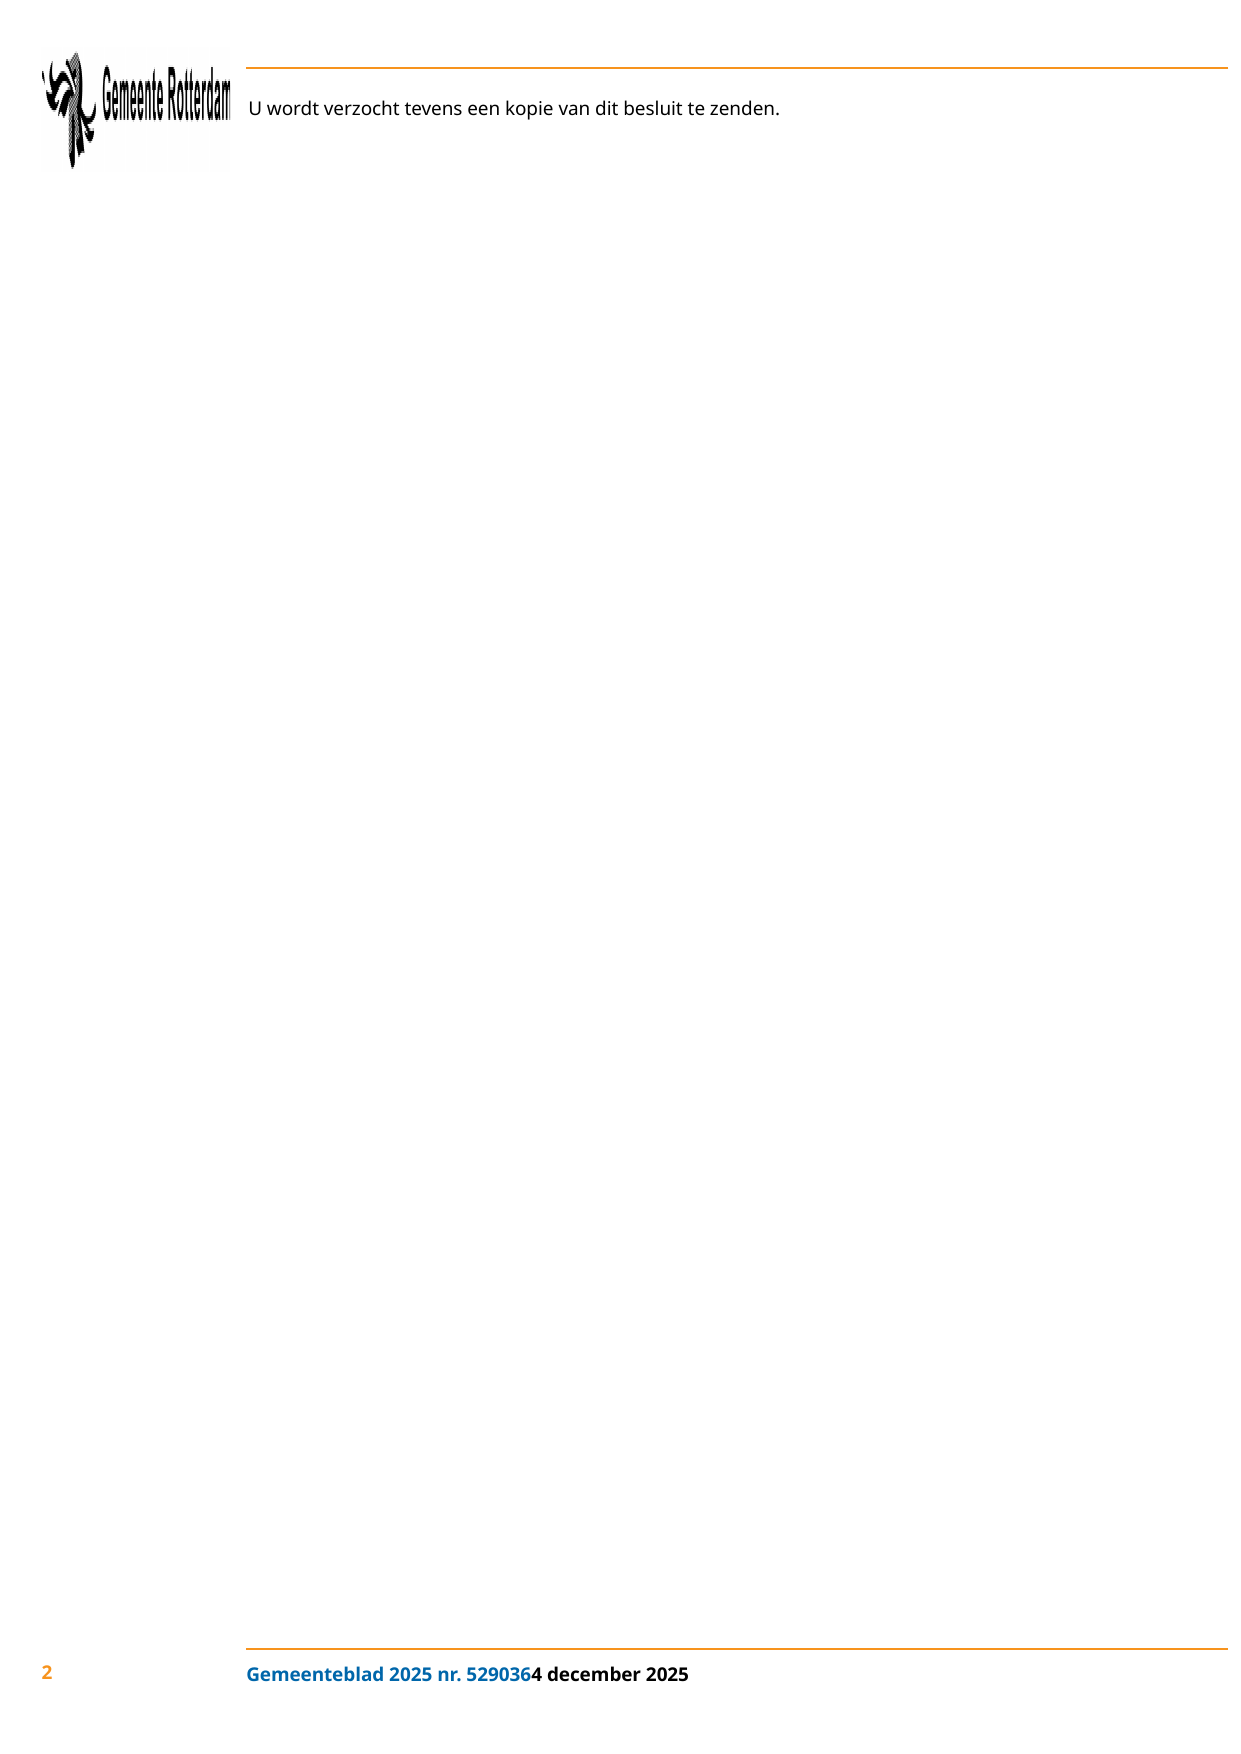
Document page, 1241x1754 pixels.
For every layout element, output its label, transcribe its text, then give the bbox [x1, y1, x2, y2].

picture [41, 47, 231, 172]
text U wordt verzocht tevens een kopie van dit besluit te zenden. [248, 95, 1152, 121]
